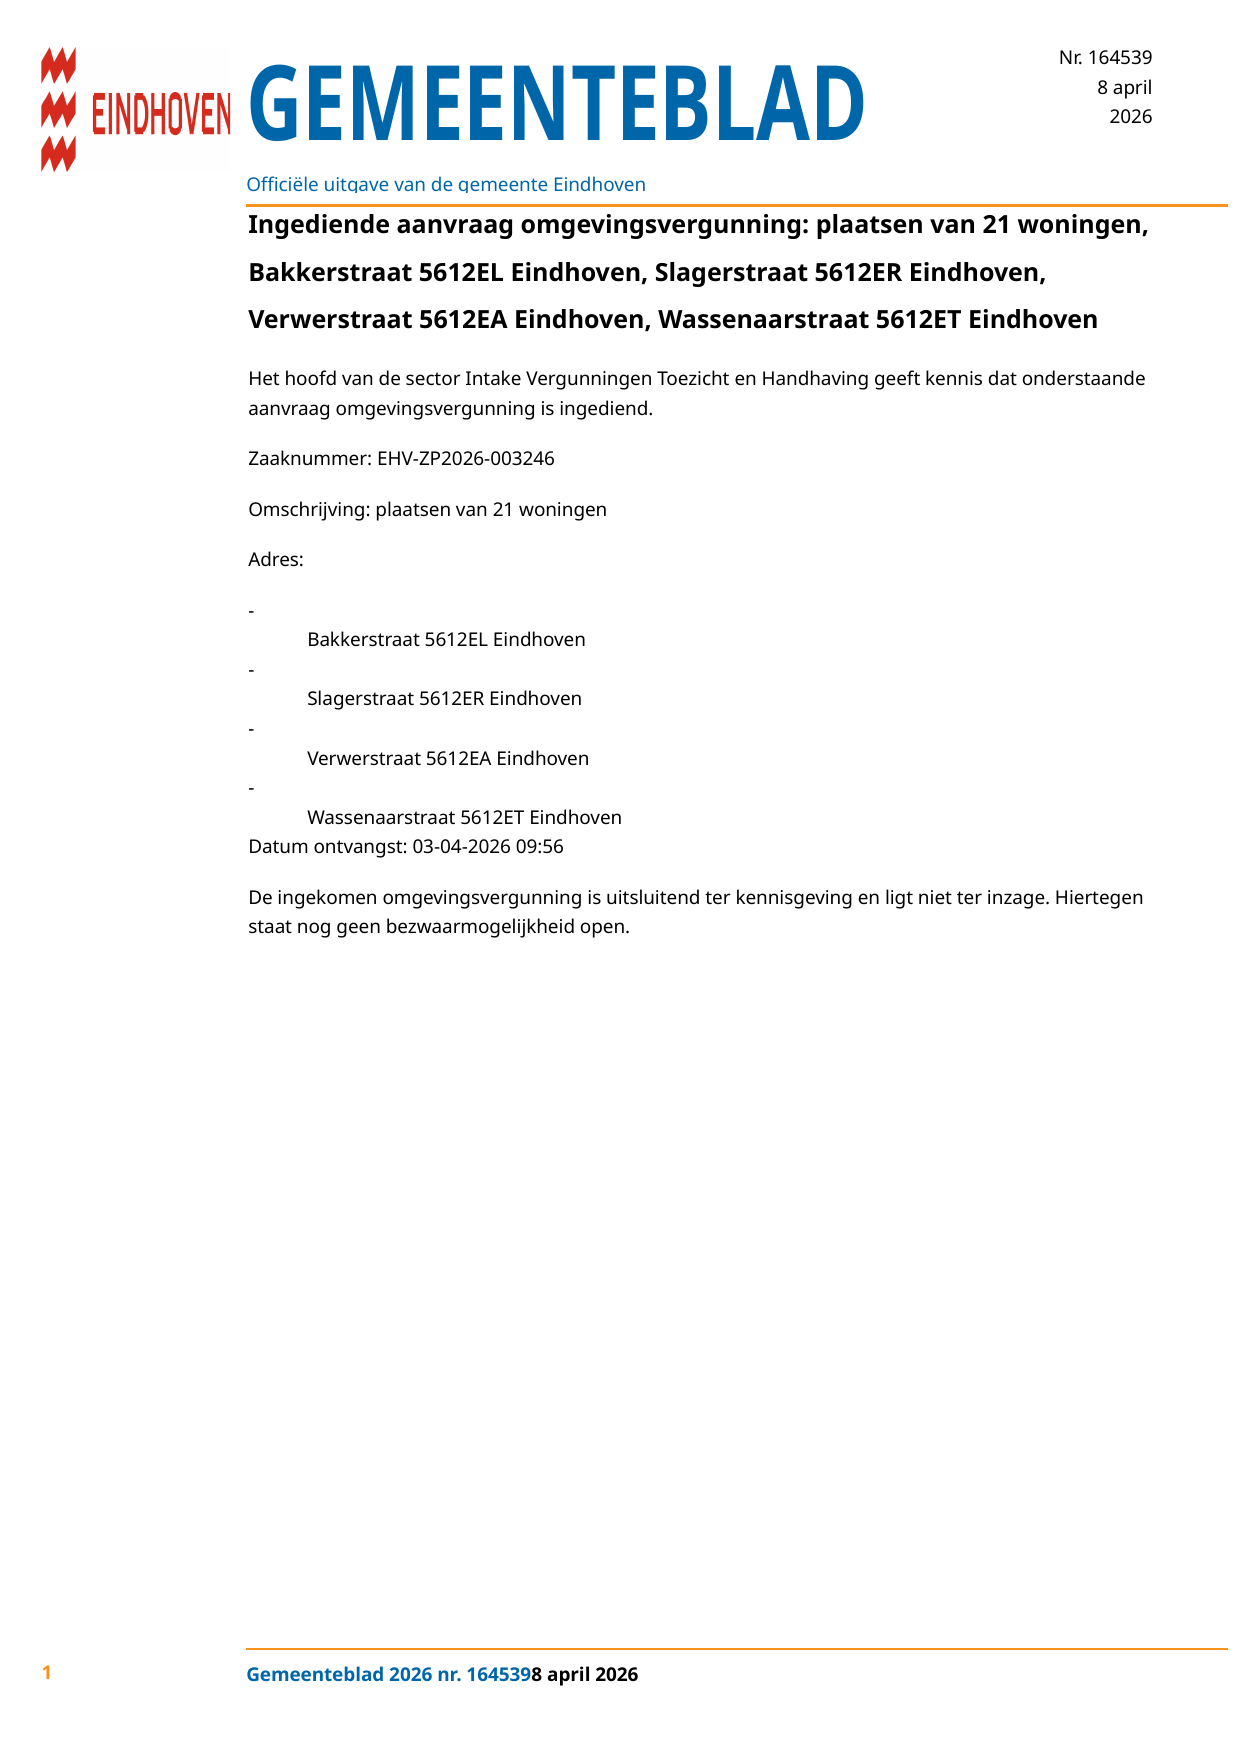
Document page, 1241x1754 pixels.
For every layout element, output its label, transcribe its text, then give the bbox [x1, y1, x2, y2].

text De ingekomen omgevingsvergunning is uitsluitend ter kennisgeving en ligt niet ter inzage. Hiertegen staat nog geen bezwaarmogelijkheid open. [248, 884, 1152, 939]
list Verwerstraat 5612EA Eindhoven [248, 745, 1152, 770]
list Wassenaarstraat 5612ET Eindhoven [248, 804, 1152, 829]
picture [41, 47, 231, 172]
text Ingediende aanvraag omgevingsvergunning: plaatsen van 21 woningen, Bakkerstraat 5612EL Eindhoven, Slagerstraat 5612ER Eindhoven, Verwerstraat 5612EA Eindhoven, Wassenaarstraat 5612ET Eindhoven [248, 207, 1152, 336]
text Zaaknummer: EHV-ZP2026-003246 [248, 446, 1152, 471]
list Slagerstraat 5612ER Eindhoven [248, 686, 1152, 711]
text Het hoofd van de sector Intake Vergunningen Toezicht en Handhaving geeft kennis dat onderstaande aanvraag omgevingsvergunning is ingediend. [248, 366, 1152, 421]
text Datum ontvangst: 03-04-2026 09:56 [248, 833, 1152, 859]
list Bakkerstraat 5612EL Eindhoven [248, 626, 1152, 652]
text Adres: [248, 546, 1152, 572]
text Omschrijving: plaatsen van 21 woningen [248, 496, 1152, 522]
